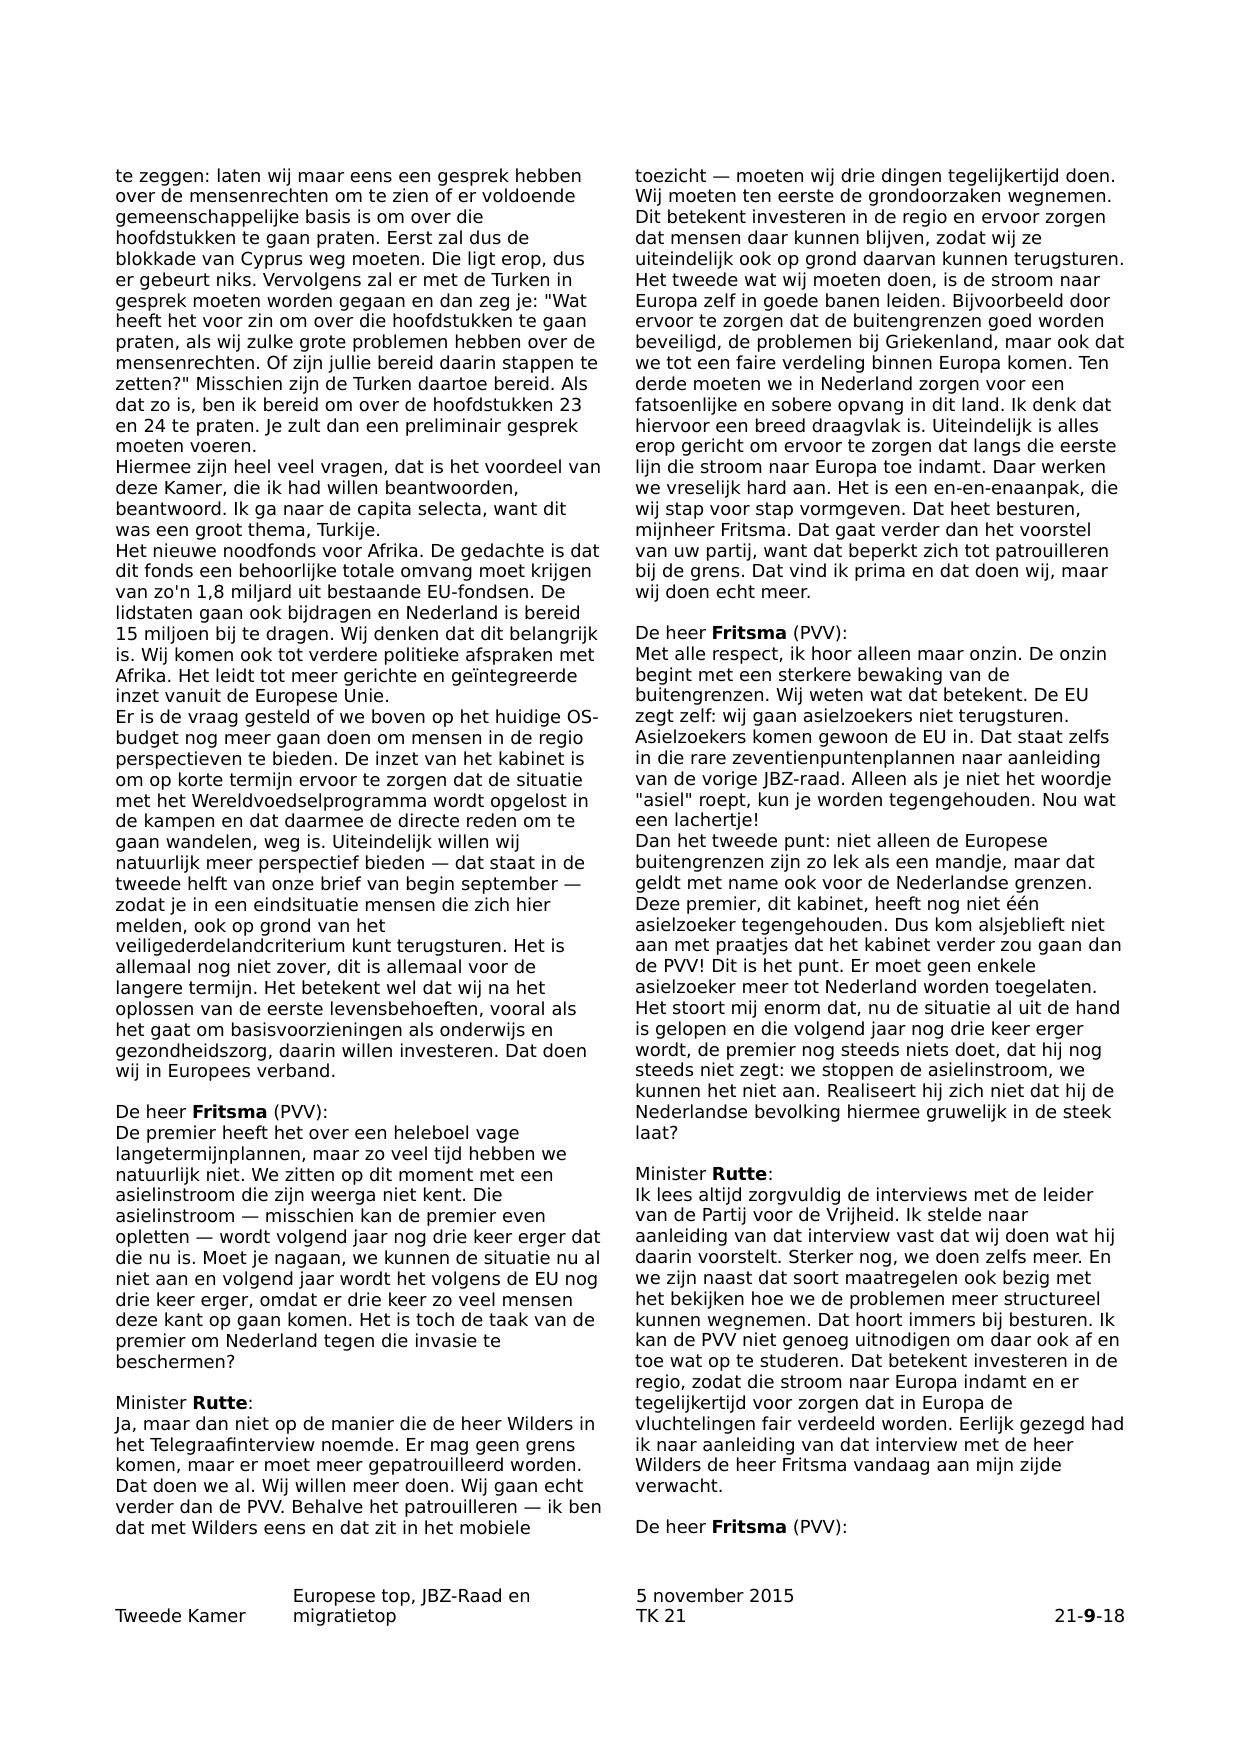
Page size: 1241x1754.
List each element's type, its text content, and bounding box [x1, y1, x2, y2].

text De premier heeft het over een heleboel vage langetermijnplannen, maar zo veel tijd hebben we natuurlijk niet. We zitten op dit moment met een asielinstroom die zijn weerga niet kent. Die asielinstroom — misschien kan de premier even opletten — wordt volgend jaar nog drie keer erger dat die nu is. Moet je nagaan, we kunnen de situatie nu al niet aan en volgend jaar wordt het volgens de EU nog drie keer erger, omdat er drie keer zo veel mensen deze kant op gaan komen. Het is toch de taak van de premier om Nederland tegen die invasie te beschermen? [115, 1123, 605, 1373]
text Dan het tweede punt: niet alleen de Europese buitengrenzen zijn zo lek als een mandje, maar dat geldt met name ook voor de Nederlandse grenzen. Deze premier, dit kabinet, heeft nog niet één asielzoeker tegengehouden. Dus kom alsjeblieft niet aan met praatjes dat het kabinet verder zou gaan dan de PVV! Dit is het punt. Er moet geen enkele asielzoeker meer tot Nederland worden toegelaten. Het stoort mij enorm dat, nu de situatie al uit de hand is gelopen en die volgend jaar nog drie keer erger wordt, de premier nog steeds niets doet, dat hij nog steeds niet zegt: we stoppen de asielinstroom, we kunnen het niet aan. Realiseert hij zich niet dat hij de Nederlandse bevolking hiermee gruwelijk in de steek laat? [635, 831, 1125, 1143]
text De heer Fritsma (PVV): [115, 1102, 605, 1123]
text Het nieuwe noodfonds voor Afrika. De gedachte is dat dit fonds een behoorlijke totale omvang moet krijgen van zo'n 1,8 miljard uit bestaande EU-fondsen. De lidstaten gaan ook bijdragen en Nederland is bereid 15 miljoen bij te dragen. Wij denken dat dit belangrijk is. Wij komen ook tot verdere politieke afspraken met Afrika. Het leidt tot meer gerichte en geïntegreerde inzet vanuit de Europese Unie. [115, 540, 605, 707]
text De heer Fritsma (PVV): [635, 623, 1125, 643]
text Er is de vraag gesteld of we boven op het huidige OS-budget nog meer gaan doen om mensen in de regio perspectieven te bieden. De inzet van het kabinet is om op korte termijn ervoor te zorgen dat de situatie met het Wereldvoedselprogramma wordt opgelost in de kampen en dat daarmee de directe reden om te gaan wandelen, weg is. Uiteindelijk willen wij natuurlijk meer perspectief bieden — dat staat in de tweede helft van onze brief van begin september —zodat je in een eindsituatie mensen die zich hier melden, ook op grond van het veiligederdelandcriterium kunt terugsturen. Het is allemaal nog niet zover, dit is allemaal voor de langere termijn. Het betekent wel dat wij na het oplossen van de eerste levensbehoeften, vooral als het gaat om basisvoorzieningen als onderwijs en gezondheidszorg, daarin willen investeren. Dat doen wij in Europees verband. [115, 707, 605, 1082]
text toezicht — moeten wij drie dingen tegelijkertijd doen. Wij moeten ten eerste de grondoorzaken wegnemen. Dit betekent investeren in de regio en ervoor zorgen dat mensen daar kunnen blijven, zodat wij ze uiteindelijk ook op grond daarvan kunnen terugsturen. Het tweede wat wij moeten doen, is de stroom naar Europa zelf in goede banen leiden. Bijvoorbeeld door ervoor te zorgen dat de buitengrenzen goed worden beveiligd, de problemen bij Griekenland, maar ook dat we tot een faire verdeling binnen Europa komen. Ten derde moeten we in Nederland zorgen voor een fatsoenlijke en sobere opvang in dit land. Ik denk dat hiervoor een breed draagvlak is. Uiteindelijk is alles erop gericht om ervoor te zorgen dat langs die eerste lijn die stroom naar Europa toe indamt. Daar werken we vreselijk hard aan. Het is een en-en-enaanpak, die wij stap voor stap vormgeven. Dat heet besturen, mijnheer Fritsma. Dat gaat verder dan het voorstel van uw partij, want dat beperkt zich tot patrouilleren bij de grens. Dat vind ik prima en dat doen wij, maar wij doen echt meer. [635, 165, 1125, 603]
text Minister Rutte: [115, 1393, 605, 1413]
text De heer Fritsma (PVV): [635, 1517, 1125, 1537]
text te zeggen: laten wij maar eens een gesprek hebben over de mensenrechten om te zien of er voldoende gemeenschappelijke basis is om over die hoofdstukken te gaan praten. Eerst zal dus de blokkade van Cyprus weg moeten. Die ligt erop, dus er gebeurt niks. Vervolgens zal er met de Turken in gesprek moeten worden gegaan en dan zeg je: "Wat heeft het voor zin om over die hoofdstukken te gaan praten, als wij zulke grote problemen hebben over de mensenrechten. Of zijn jullie bereid daarin stappen te zetten?" Misschien zijn de Turken daartoe bereid. Als dat zo is, ben ik bereid om over de hoofdstukken 23 en 24 te praten. Je zult dan een preliminair gesprek moeten voeren. [115, 165, 605, 457]
text Hiermee zijn heel veel vragen, dat is het voordeel van deze Kamer, die ik had willen beantwoorden, beantwoord. Ik ga naar de capita selecta, want dit was een groot thema, Turkije. [115, 457, 605, 540]
text Minister Rutte: [635, 1163, 1125, 1184]
text Met alle respect, ik hoor alleen maar onzin. De onzin begint met een sterkere bewaking van de buitengrenzen. Wij weten wat dat betekent. De EU zegt zelf: wij gaan asielzoekers niet terugsturen. Asielzoekers komen gewoon de EU in. Dat staat zelfs in die rare zeventienpuntenplannen naar aanleiding van de vorige JBZ-raad. Alleen als je niet het woordje "asiel" roept, kun je worden tegengehouden. Nou wat een lachertje! [635, 643, 1125, 831]
text Ja, maar dan niet op de manier die de heer Wilders in het Telegraafinterview noemde. Er mag geen grens komen, maar er moet meer gepatrouilleerd worden. Dat doen we al. Wij willen meer doen. Wij gaan echt verder dan de PVV. Behalve het patrouilleren — ik ben dat met Wilders eens en dat zit in het mobiele [115, 1413, 605, 1538]
text Ik lees altijd zorgvuldig de interviews met de leider van de Partij voor de Vrijheid. Ik stelde naar aanleiding van dat interview vast dat wij doen wat hij daarin voorstelt. Sterker nog, we doen zelfs meer. En we zijn naast dat soort maatregelen ook bezig met het bekijken hoe we de problemen meer structureel kunnen wegnemen. Dat hoort immers bij besturen. Ik kan de PVV niet genoeg uitnodigen om daar ook af en toe wat op te studeren. Dat betekent investeren in de regio, zodat die stroom naar Europa indamt en er tegelijkertijd voor zorgen dat in Europa de vluchtelingen fair verdeeld worden. Eerlijk gezegd had ik naar aanleiding van dat interview met de heer Wilders de heer Fritsma vandaag aan mijn zijde verwacht. [635, 1184, 1125, 1497]
